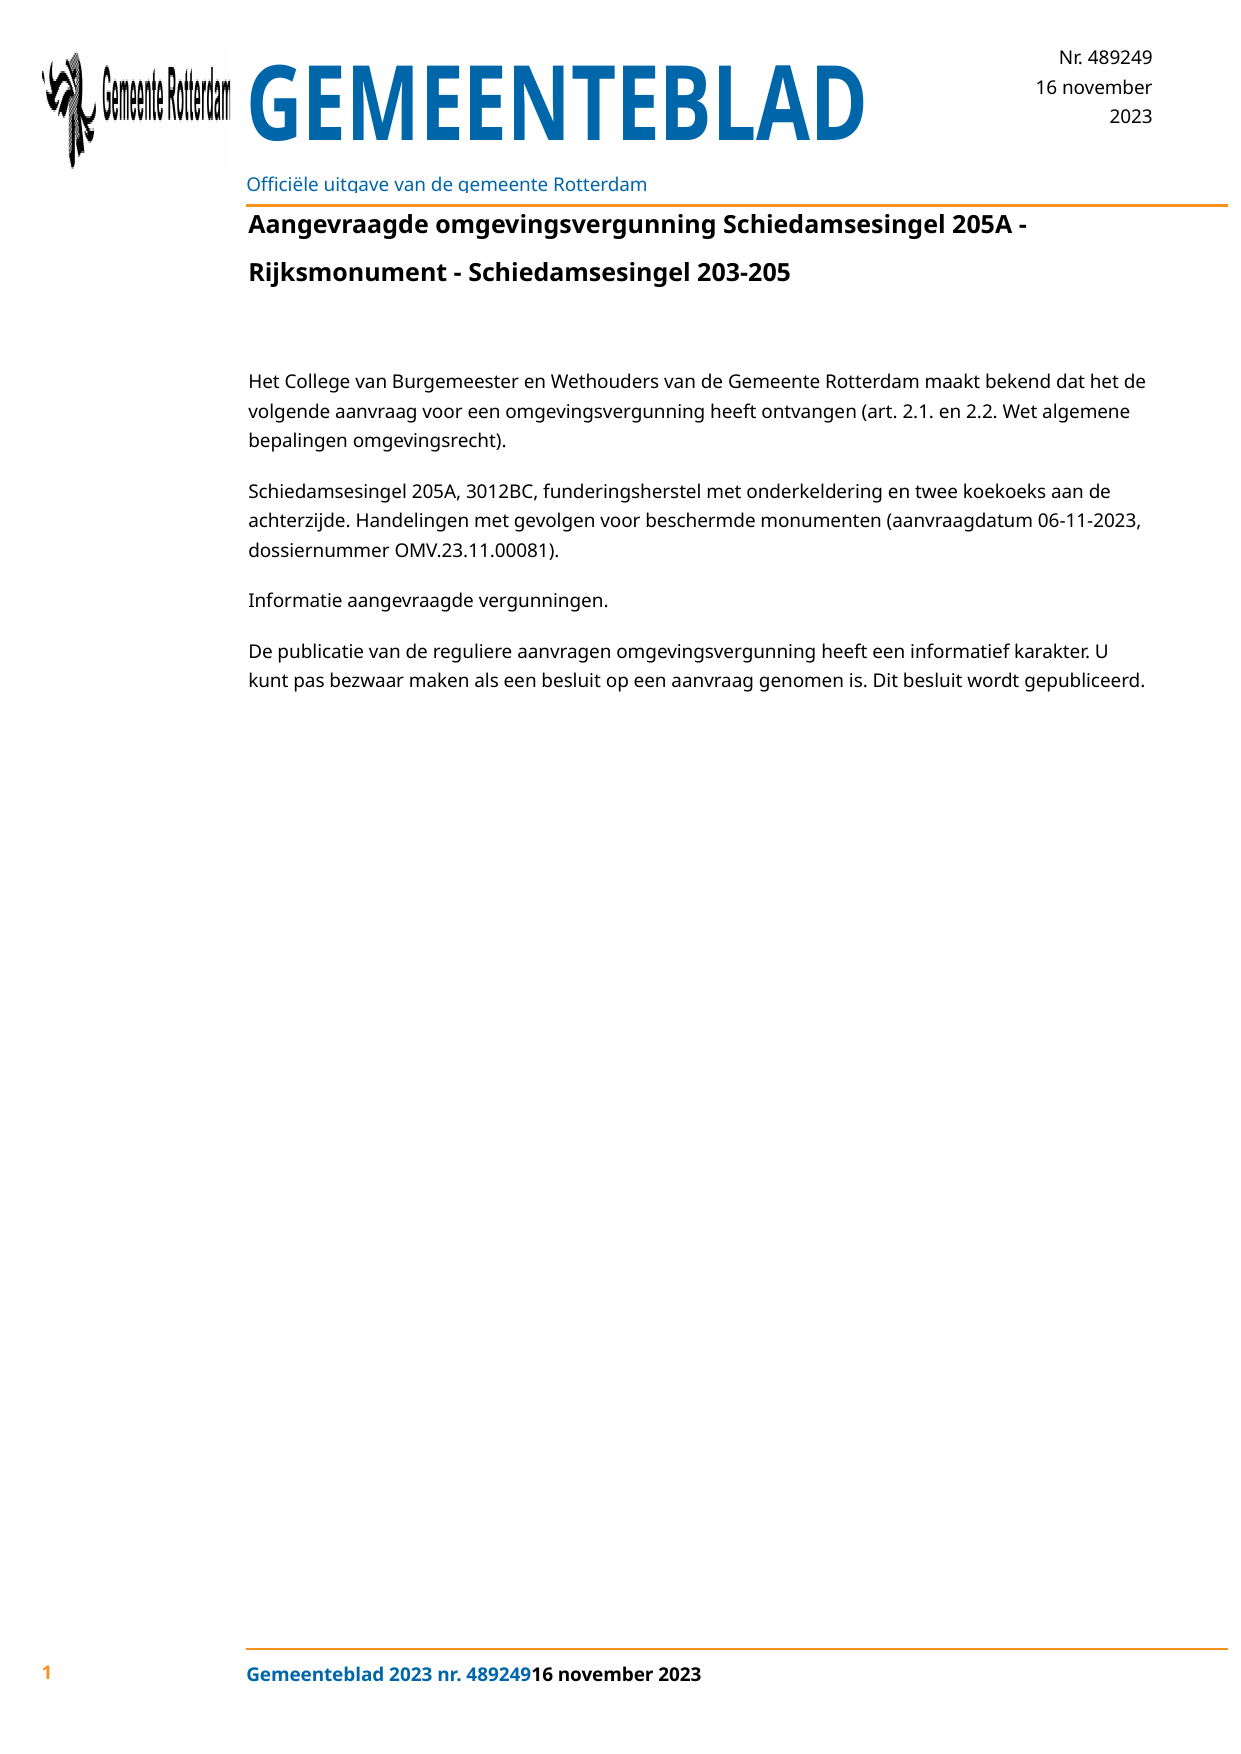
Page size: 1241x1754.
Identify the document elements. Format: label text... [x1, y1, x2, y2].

text De publicatie van de reguliere aanvragen omgevingsvergunning heeft een informatief karakter. U kunt pas bezwaar maken als een besluit op een aanvraag genomen is. Dit besluit wordt gepubliceerd. [248, 638, 1152, 693]
text Aangevraagde omgevingsvergunning Schiedamsesingel 205A - Rijksmonument - Schiedamsesingel 203-205 [248, 207, 1152, 288]
text Het College van Burgemeester en Wethouders van de Gemeente Rotterdam maakt bekend dat het de volgende aanvraag voor een omgevingsvergunning heeft ontvangen (art. 2.1. en 2.2. Wet algemene bepalingen omgevingsrecht). [248, 368, 1152, 453]
text Schiedamsesingel 205A, 3012BC, funderingsherstel met onderkeldering en twee koekoeks aan de achterzijde. Handelingen met gevolgen voor beschermde monumenten (aanvraagdatum 06-11-2023, dossiernummer OMV.23.11.00081). [248, 478, 1152, 563]
picture [41, 47, 231, 172]
text Informatie aangevraagde vergunningen. [248, 587, 1152, 613]
